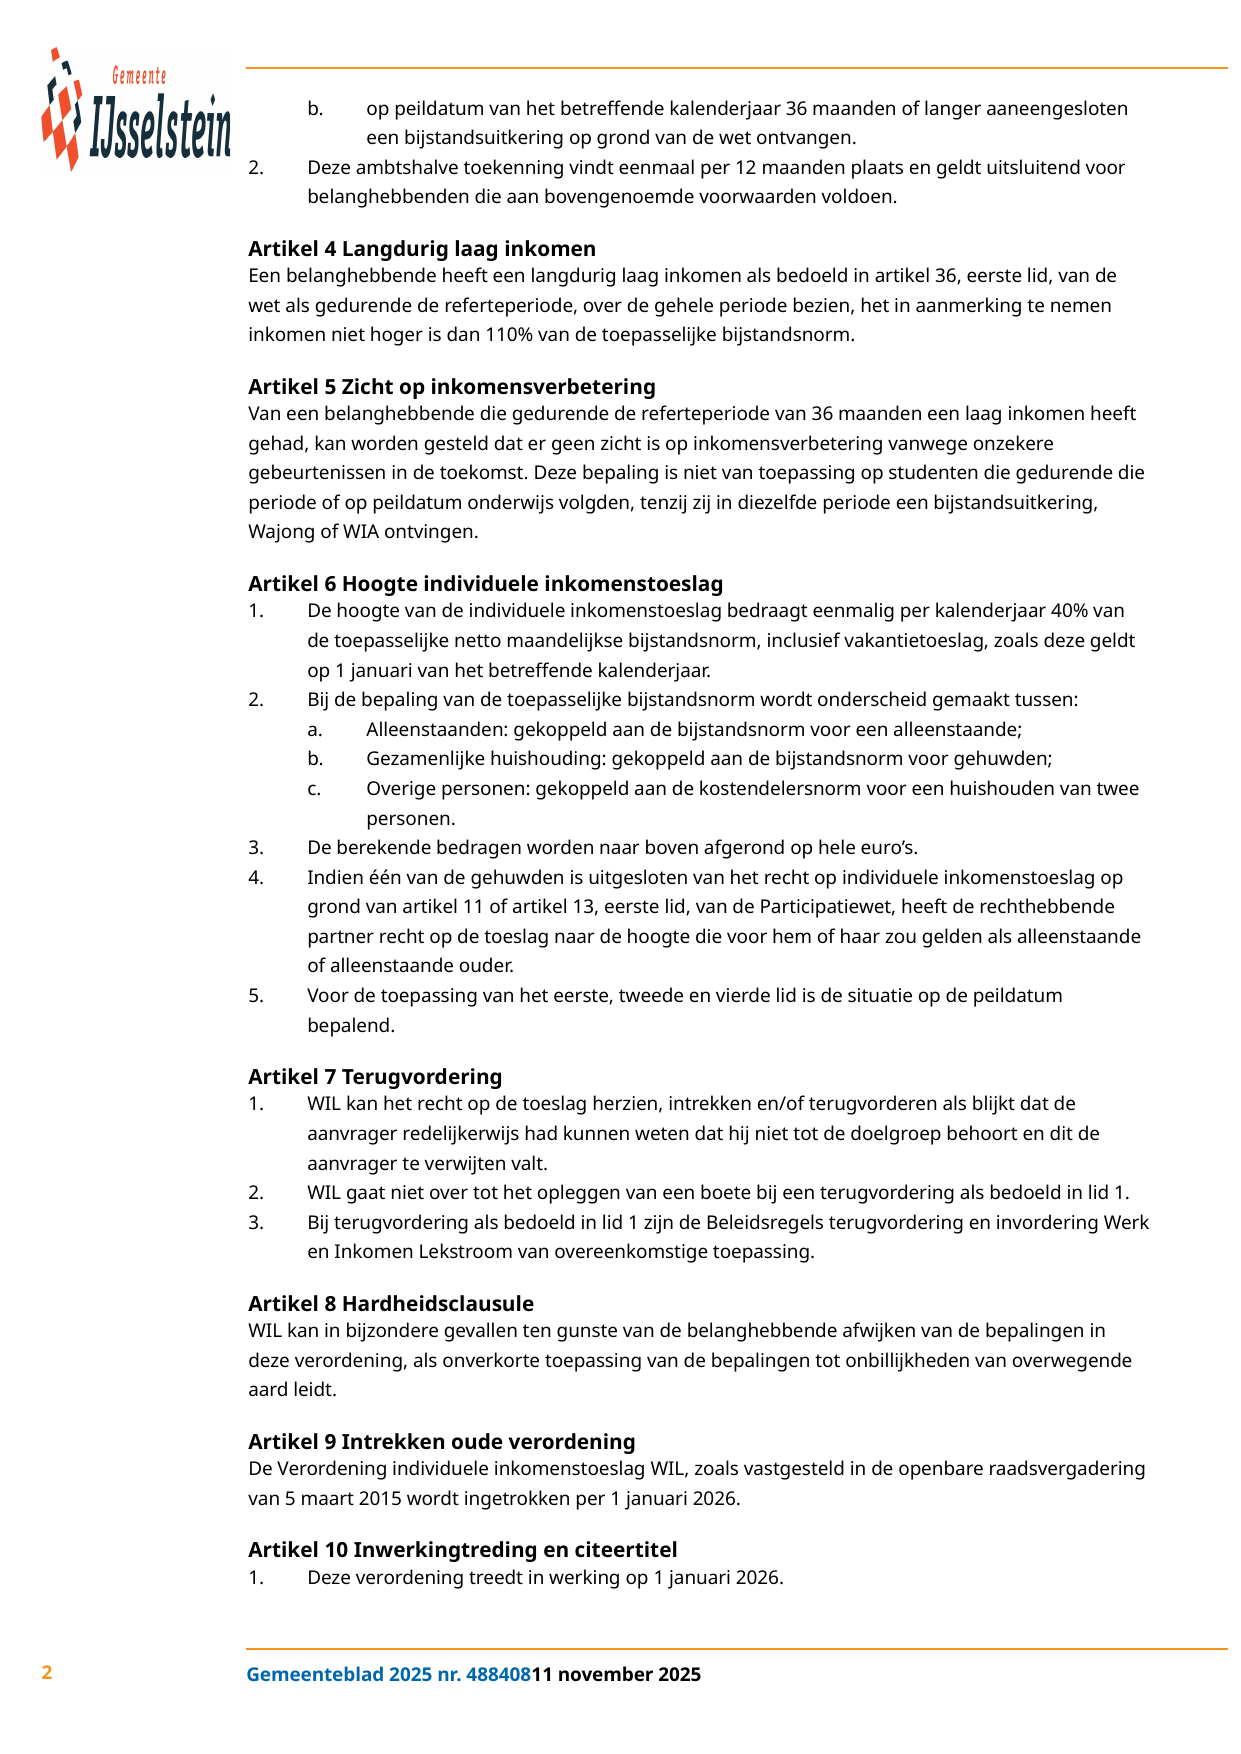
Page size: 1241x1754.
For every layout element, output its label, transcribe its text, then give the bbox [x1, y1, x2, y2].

text Artikel 10 Inwerkingtreding en citeertitel [248, 1535, 1152, 1564]
list Alleenstaanden: gekoppeld aan de bijstandsnorm voor een alleenstaande; [307, 716, 1152, 742]
text Van een belanghebbende die gedurende de referteperiode van 36 maanden een laag inkomen heeft gehad, kan worden gesteld dat er geen zicht is op inkomensverbetering vanwege onzekere gebeurtenissen in de toekomst. Deze bepaling is niet van toepassing op studenten die gedurende die periode of op peildatum onderwijs volgden, tenzij zij in diezelfde periode een bijstandsuitkering, Wajong of WIA ontvingen. [248, 400, 1152, 544]
list De hoogte van de individuele inkomenstoeslag bedraagt eenmalig per kalenderjaar 40% van de toepasselijke netto maandelijkse bijstandsnorm, inclusief vakantietoeslag, zoals deze geldt op 1 januari van het betreffende kalenderjaar. [248, 598, 1152, 682]
list Gezamenlijke huishouding: gekoppeld aan de bijstandsnorm voor gehuwden; [307, 746, 1152, 771]
text Artikel 8 Hardheidsclausule [248, 1289, 1152, 1317]
text Artikel 7 Terugvordering [248, 1062, 1152, 1091]
list Overige personen: gekoppeld aan de kostendelersnorm voor een huishouden van twee personen. [307, 775, 1152, 830]
text Artikel 9 Intrekken oude verordening [248, 1427, 1152, 1455]
list Deze ambtshalve toekenning vindt eenmaal per 12 maanden plaats en geldt uitsluitend voor belanghebbenden die aan bovengenoemde voorwaarden voldoen. [248, 154, 1152, 209]
text Artikel 4 Langdurig laag inkomen [248, 234, 1152, 262]
list De berekende bedragen worden naar boven afgerond op hele euro’s. [248, 834, 1152, 860]
list WIL gaat niet over tot het opleggen van een boete bij een terugvordering als bedoeld in lid 1. [248, 1179, 1152, 1205]
picture [41, 47, 231, 172]
list Voor de toepassing van het eerste, tweede en vierde lid is de situatie op de peildatum bepalend. [248, 982, 1152, 1037]
text WIL kan in bijzondere gevallen ten gunste van de belanghebbende afwijken van de bepalingen in deze verordening, als onverkorte toepassing van de bepalingen tot onbillijkheden van overwegende aard leidt. [248, 1317, 1152, 1402]
list Indien één van de gehuwden is uitgesloten van het recht op individuele inkomenstoeslag op grond van artikel 11 of artikel 13, eerste lid, van de Participatiewet, heeft de rechthebbende partner recht op de toeslag naar de hoogte die voor hem of haar zou gelden als alleenstaande of alleenstaande ouder. [248, 864, 1152, 978]
list Bij terugvordering als bedoeld in lid 1 zijn de Beleidsregels terugvordering en invordering Werk en Inkomen Lekstroom van overeenkomstige toepassing. [248, 1209, 1152, 1264]
text De Verordening individuele inkomenstoeslag WIL, zoals vastgesteld in de openbare raadsvergadering van 5 maart 2015 wordt ingetrokken per 1 januari 2026. [248, 1455, 1152, 1511]
list Bij de bepaling van de toepasselijke bijstandsnorm wordt onderscheid gemaakt tussen: [248, 686, 1152, 712]
list op peildatum van het betreffende kalenderjaar 36 maanden of langer aaneengesloten een bijstandsuitkering op grond van de wet ontvangen. [307, 95, 1152, 150]
list Deze verordening treedt in werking op 1 januari 2026. [248, 1564, 1152, 1589]
text Artikel 5 Zicht op inkomensverbetering [248, 372, 1152, 400]
text Artikel 6 Hoogte individuele inkomenstoeslag [248, 569, 1152, 598]
text Een belanghebbende heeft een langdurig laag inkomen als bedoeld in artikel 36, eerste lid, van de wet als gedurende de referteperiode, over de gehele periode bezien, het in aanmerking te nemen inkomen niet hoger is dan 110% van de toepasselijke bijstandsnorm. [248, 262, 1152, 347]
list WIL kan het recht op de toeslag herzien, intrekken en/of terugvorderen als blijkt dat de aanvrager redelijkerwijs had kunnen weten dat hij niet tot de doelgroep behoort en dit de aanvrager te verwijten valt. [248, 1091, 1152, 1176]
